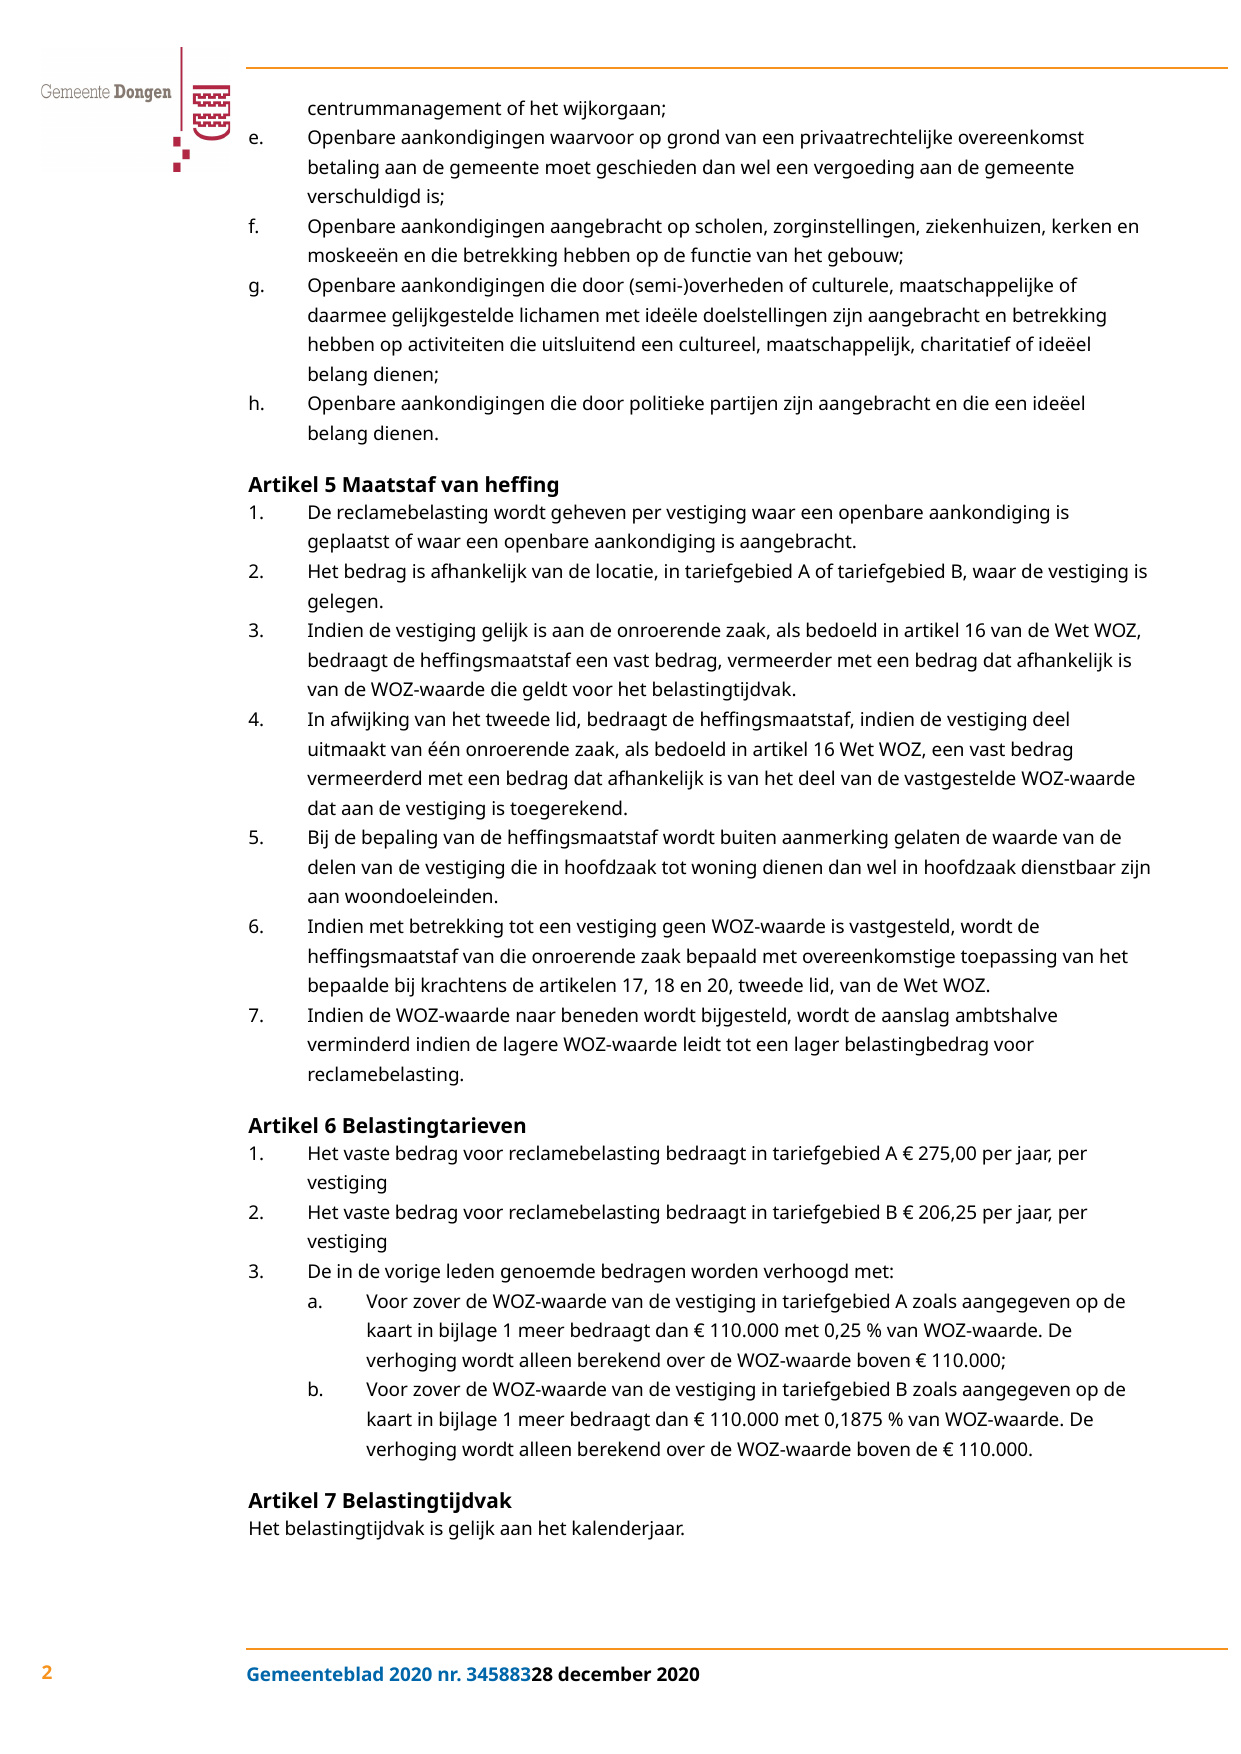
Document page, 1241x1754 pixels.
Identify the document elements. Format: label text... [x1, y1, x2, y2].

list Indien de vestiging gelijk is aan de onroerende zaak, als bedoeld in artikel 16 van de Wet WOZ, bedraagt de heffingsmaatstaf een vast bedrag, vermeerder met een bedrag dat afhankelijk is van de WOZ-waarde die geldt voor het belastingtijdvak. [248, 617, 1152, 702]
list In afwijking van het tweede lid, bedraagt de heffingsmaatstaf, indien de vestiging deel uitmaakt van één onroerende zaak, als bedoeld in artikel 16 Wet WOZ, een vast bedrag vermeerderd met een bedrag dat afhankelijk is van het deel van de vastgestelde WOZ-waarde dat aan de vestiging is toegerekend. [248, 706, 1152, 821]
list Openbare aankondigingen aangebracht op scholen, zorginstellingen, ziekenhuizen, kerken en moskeeën en die betrekking hebben op de functie van het gebouw; [248, 213, 1152, 268]
list Het bedrag is afhankelijk van de locatie, in tariefgebied A of tariefgebied B, waar de vestiging is gelegen. [248, 558, 1152, 613]
list Openbare aankondigingen die door politieke partijen zijn aangebracht en die een ideëel belang dienen. [248, 391, 1152, 446]
list centrummanagement of het wijkorgaan; [248, 95, 1152, 121]
text Artikel 6 Belastingtarieven [248, 1112, 1152, 1140]
text Het belastingtijdvak is gelijk aan het kalenderjaar. [248, 1515, 1152, 1540]
list Indien de WOZ-waarde naar beneden wordt bijgesteld, wordt de aanslag ambtshalve verminderd indien de lagere WOZ-waarde leidt tot een lager belastingbedrag voor reclamebelasting. [248, 1002, 1152, 1087]
list Voor zover de WOZ-waarde van de vestiging in tariefgebied B zoals aangegeven op de kaart in bijlage 1 meer bedraagt dan € 110.000 met 0,1875 % van WOZ-waarde. De verhoging wordt alleen berekend over de WOZ-waarde boven de € 110.000. [307, 1377, 1152, 1462]
list Openbare aankondigingen waarvoor op grond van een privaatrechtelijke overeenkomst betaling aan de gemeente moet geschieden dan wel een vergoeding aan de gemeente verschuldigd is; [248, 124, 1152, 209]
text Artikel 5 Maatstaf van heffing [248, 471, 1152, 499]
list Bij de bepaling van de heffingsmaatstaf wordt buiten aanmerking gelaten de waarde van de delen van de vestiging die in hoofdzaak tot woning dienen dan wel in hoofdzaak dienstbaar zijn aan woondoeleinden. [248, 824, 1152, 909]
picture [41, 47, 231, 172]
text Artikel 7 Belastingtijdvak [248, 1486, 1152, 1515]
list Indien met betrekking tot een vestiging geen WOZ-waarde is vastgesteld, wordt de heffingsmaatstaf van die onroerende zaak bepaald met overeenkomstige toepassing van het bepaalde bij krachtens de artikelen 17, 18 en 20, tweede lid, van de Wet WOZ. [248, 913, 1152, 998]
list Voor zover de WOZ-waarde van de vestiging in tariefgebied A zoals aangegeven op de kaart in bijlage 1 meer bedraagt dan € 110.000 met 0,25 % van WOZ-waarde. De verhoging wordt alleen berekend over de WOZ-waarde boven € 110.000; [307, 1288, 1152, 1373]
list Het vaste bedrag voor reclamebelasting bedraagt in tariefgebied B € 206,25 per jaar, per vestiging [248, 1199, 1152, 1254]
list Openbare aankondigingen die door (semi-)overheden of culturele, maatschappelijke of daarmee gelijkgestelde lichamen met ideële doelstellingen zijn aangebracht en betrekking hebben op activiteiten die uitsluitend een cultureel, maatschappelijk, charitatief of ideëel belang dienen; [248, 272, 1152, 387]
list De reclamebelasting wordt geheven per vestiging waar een openbare aankondiging is geplaatst of waar een openbare aankondiging is aangebracht. [248, 499, 1152, 554]
list De in de vorige leden genoemde bedragen worden verhoogd met: [248, 1258, 1152, 1284]
list Het vaste bedrag voor reclamebelasting bedraagt in tariefgebied A € 275,00 per jaar, per vestiging [248, 1140, 1152, 1195]
